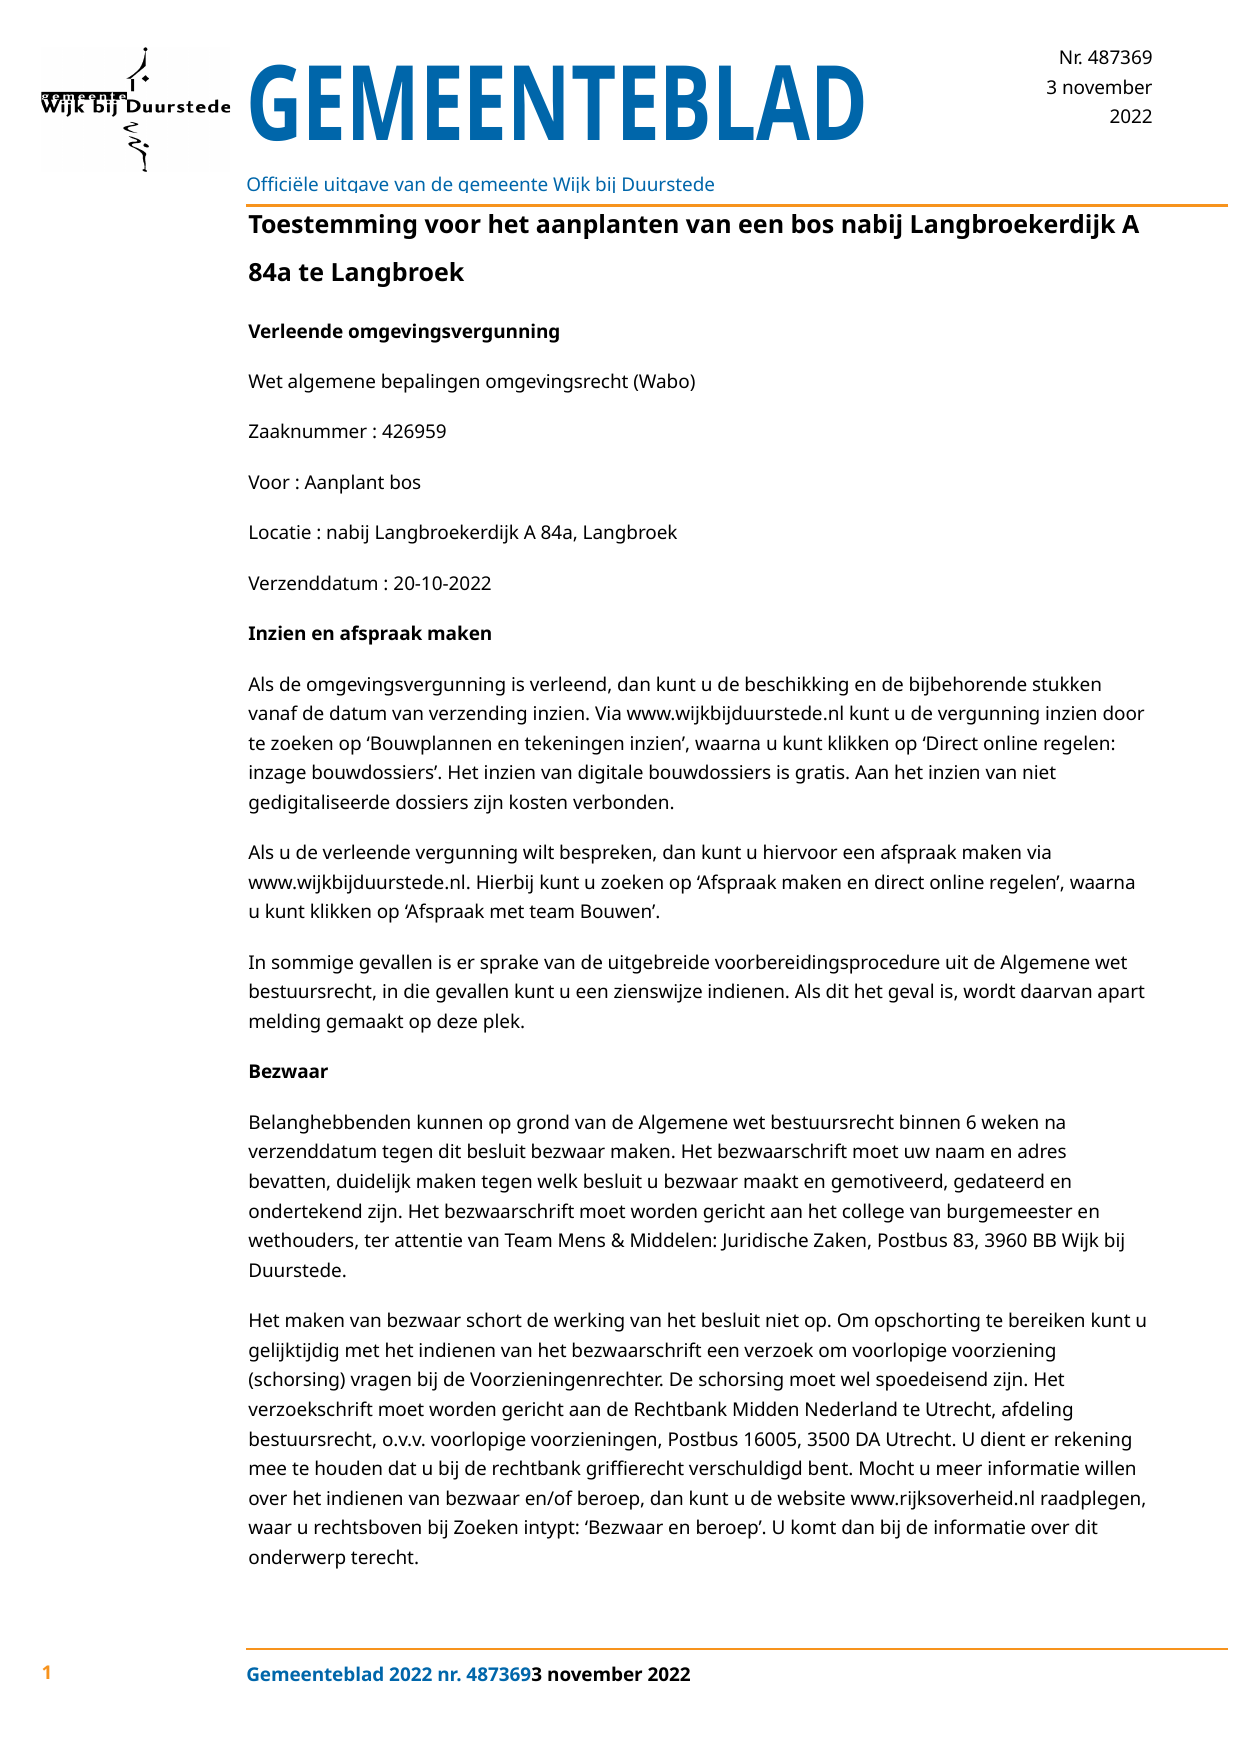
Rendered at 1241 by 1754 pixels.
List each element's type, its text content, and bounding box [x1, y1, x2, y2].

text Inzien en afspraak maken [248, 620, 1152, 646]
text Verzenddatum : 20-10-2022 [248, 570, 1152, 596]
text In sommige gevallen is er sprake van de uitgebreide voorbereidingsprocedure uit de Algemene wet bestuursrecht, in die gevallen kunt u een zienswijze indienen. Als dit het geval is, wordt daarvan apart melding gemaakt op deze plek. [248, 949, 1152, 1034]
text Het maken van bezwaar schort de werking van het besluit niet op. Om opschorting te bereiken kunt u gelijktijdig met het indienen van het bezwaarschrift een verzoek om voorlopige voorziening (schorsing) vragen bij de Voorzieningenrechter. De schorsing moet wel spoedeisend zijn. Het verzoekschrift moet worden gericht aan de Rechtbank Midden Nederland te Utrecht, afdeling bestuursrecht, o.v.v. voorlopige voorzieningen, Postbus 16005, 3500 DA Utrecht. U dient er rekening mee te houden dat u bij de rechtbank griffierecht verschuldigd bent. Mocht u meer informatie willen over het indienen van bezwaar en/of beroep, dan kunt u de website www.rijksoverheid.nl raadplegen, waar u rechtsboven bij Zoeken intypt: ‘Bezwaar en beroep’. U komt dan bij de informatie over dit onderwerp terecht. [248, 1307, 1152, 1570]
text Zaaknummer : 426959 [248, 419, 1152, 444]
text Als de omgevingsvergunning is verleend, dan kunt u de beschikking en de bijbehorende stukken vanaf de datum van verzending inzien. Via www.wijkbijduurstede.nl kunt u de vergunning inzien door te zoeken op ‘Bouwplannen en tekeningen inzien’, waarna u kunt klikken op ‘Direct online regelen: inzage bouwdossiers’. Het inzien van digitale bouwdossiers is gratis. Aan het inzien van niet gedigitaliseerde dossiers zijn kosten verbonden. [248, 671, 1152, 815]
text Locatie : nabij Langbroekerdijk A 84a, Langbroek [248, 519, 1152, 545]
text Verleende omgevingsvergunning [248, 318, 1152, 344]
text Toestemming voor het aanplanten van een bos nabij Langbroekerdijk A 84a te Langbroek [248, 207, 1152, 288]
text Wet algemene bepalingen omgevingsrecht (Wabo) [248, 368, 1152, 394]
text Belanghebbenden kunnen op grond van de Algemene wet bestuursrecht binnen 6 weken na verzenddatum tegen dit besluit bezwaar maken. Het bezwaarschrift moet uw naam en adres bevatten, duidelijk maken tegen welk besluit u bezwaar maakt en gemotiveerd, gedateerd en ondertekend zijn. Het bezwaarschrift moet worden gericht aan het college van burgemeester en wethouders, ter attentie van Team Mens & Middelen: Juridische Zaken, Postbus 83, 3960 BB Wijk bij Duurstede. [248, 1109, 1152, 1283]
text Voor : Aanplant bos [248, 469, 1152, 495]
text Als u de verleende vergunning wilt bespreken, dan kunt u hiervoor een afspraak maken via www.wijkbijduurstede.nl. Hierbij kunt u zoeken op ‘Afspraak maken en direct online regelen’, waarna u kunt klikken op ‘Afspraak met team Bouwen’. [248, 839, 1152, 924]
picture [41, 47, 231, 172]
text Bezwaar [248, 1059, 1152, 1084]
